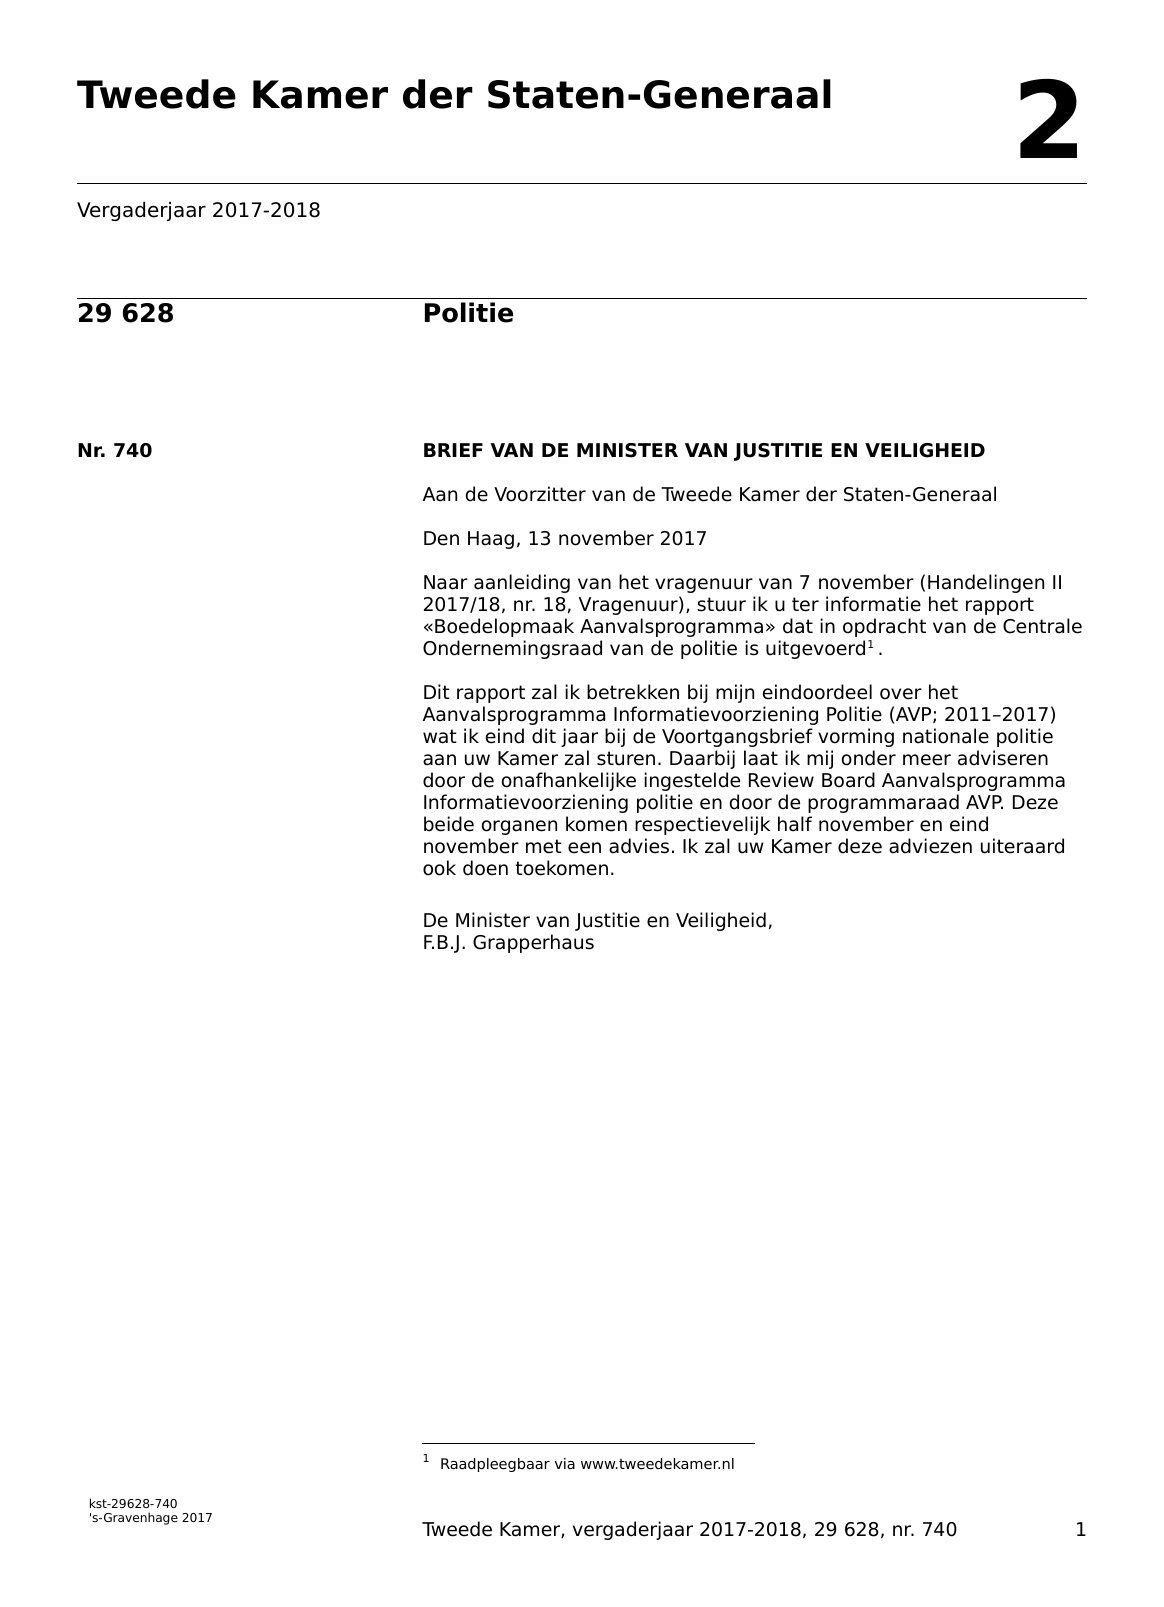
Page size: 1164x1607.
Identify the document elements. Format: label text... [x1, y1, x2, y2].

text Naar aanleiding van het vragenuur van 7 november (Handelingen II 2017/18, nr. 18, Vragenuur), stuur ik u ter informatie het rapport «Boedelopmaak Aanvalsprogramma» dat in opdracht van de Centrale Ondernemingsraad van de politie is uitgevoerd. [422, 572, 1087, 660]
text kst-29628-740 [88, 1497, 323, 1511]
text Den Haag, 13 november 2017 [422, 528, 1087, 550]
text 's-Gravenhage 2017 [88, 1511, 323, 1525]
subtitle 29 628 Politie [77, 299, 1087, 329]
text Raadpleegbaar via www.tweedekamer.nl [422, 1452, 1087, 1474]
text De Minister van Justitie en Veiligheid, F.B.J. Grapperhaus [422, 910, 1087, 954]
text Dit rapport zal ik betrekken bij mijn eindoordeel over het Aanvalsprogramma Informatievoorziening Politie (AVP; 2011–2017) wat ik eind dit jaar bij de Voortgangsbrief vorming nationale politie aan uw Kamer zal sturen. Daarbij laat ik mij onder meer adviseren door de onafhankelijke ingestelde Review Board Aanvalsprogramma Informatievoorziening politie en door de programmaraad AVP. Deze beide organen komen respectievelijk half november en eind november met een advies. Ik zal uw Kamer deze adviezen uiteraard ook doen toekomen. [422, 682, 1087, 880]
table_header 2 [886, 59, 1087, 183]
text Aan de Voorzitter van de Tweede Kamer der Staten-Generaal [422, 484, 1087, 506]
subtitle Nr. 740 BRIEF VAN DE MINISTER VAN JUSTITIE EN VEILIGHEID [77, 440, 1087, 462]
table_header Tweede Kamer der Staten-Generaal [77, 59, 886, 183]
table_cell Vergaderjaar 2017-2018 [77, 184, 1087, 298]
